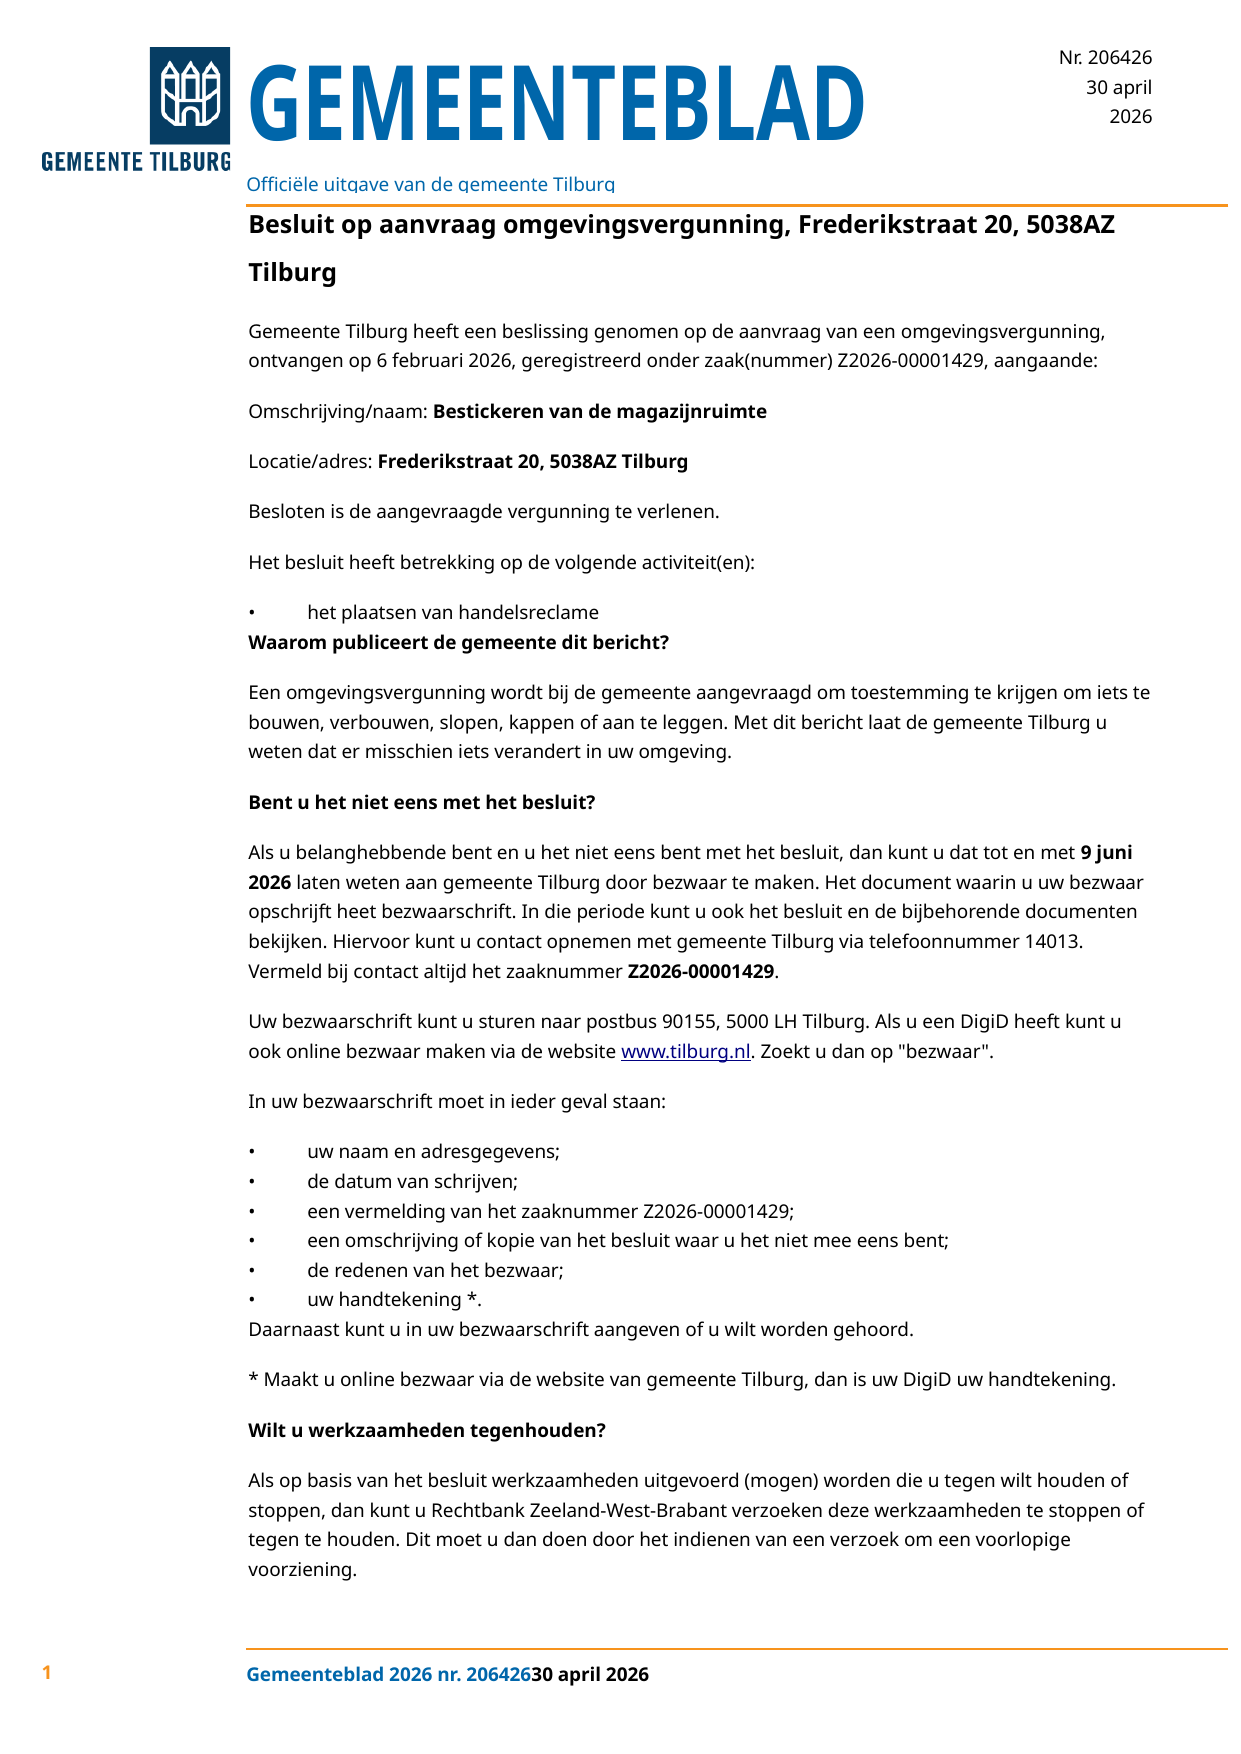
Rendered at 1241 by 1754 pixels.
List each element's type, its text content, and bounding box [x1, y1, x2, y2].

list een omschrijving of kopie van het besluit waar u het niet mee eens bent; [248, 1227, 1152, 1253]
text Als u belanghebbende bent en u het niet eens bent met het besluit, dan kunt u dat tot en met 9 juni 2026 laten weten aan gemeente Tilburg door bezwaar te maken. Het document waarin u uw bezwaar opschrijft heet bezwaarschrift. In die periode kunt u ook het besluit en de bijbehorende documenten bekijken. Hiervoor kunt u contact opnemen met gemeente Tilburg via telefoonnummer 14013. Vermeld bij contact altijd het zaaknummer Z2026-00001429. [248, 839, 1152, 984]
list uw handtekening *. [248, 1287, 1152, 1312]
list de redenen van het bezwaar; [248, 1257, 1152, 1283]
text Besloten is de aangevraagde vergunning te verlenen. [248, 499, 1152, 524]
list de datum van schrijven; [248, 1168, 1152, 1194]
list het plaatsen van handelsreclame [248, 599, 1152, 625]
text Gemeente Tilburg heeft een beslissing genomen op de aanvraag van een omgevingsvergunning, ontvangen op 6 februari 2026, geregistreerd onder zaak(nummer) Z2026-00001429, aangaande: [248, 318, 1152, 373]
text Waarom publiceert de gemeente dit bericht? [248, 629, 1152, 655]
text Omschrijving/naam: Bestickeren van de magazijnruimte [248, 398, 1152, 424]
text Besluit op aanvraag omgevingsvergunning, Frederikstraat 20, 5038AZ Tilburg [248, 207, 1152, 288]
text Locatie/adres: Frederikstraat 20, 5038AZ Tilburg [248, 448, 1152, 474]
text Het besluit heeft betrekking op de volgende activiteit(en): [248, 549, 1152, 575]
picture [41, 47, 231, 172]
list een vermelding van het zaaknummer Z2026-00001429; [248, 1198, 1152, 1224]
text Bent u het niet eens met het besluit? [248, 789, 1152, 815]
text Als op basis van het besluit werkzaamheden uitgevoerd (mogen) worden die u tegen wilt houden of stoppen, dan kunt u Rechtbank Zeeland-West-Brabant verzoeken deze werkzaamheden te stoppen of tegen te houden. Dit moet u dan doen door het indienen van een verzoek om een voorlopige voorziening. [248, 1467, 1152, 1582]
text * Maakt u online bezwaar via de website van gemeente Tilburg, dan is uw DigiD uw handtekening. [248, 1367, 1152, 1392]
list uw naam en adresgegevens; [248, 1139, 1152, 1164]
text Wilt u werkzaamheden tegenhouden? [248, 1417, 1152, 1443]
text Een omgevingsvergunning wordt bij de gemeente aangevraagd om toestemming te krijgen om iets te bouwen, verbouwen, slopen, kappen of aan te leggen. Met dit bericht laat de gemeente Tilburg u weten dat er misschien iets verandert in uw omgeving. [248, 679, 1152, 764]
text Uw bezwaarschrift kunt u sturen naar postbus 90155, 5000 LH Tilburg. Als u een DigiD heeft kunt u ook online bezwaar maken via de website www.tilburg.nl. Zoekt u dan op "bezwaar". [248, 1008, 1152, 1064]
text In uw bezwaarschrift moet in ieder geval staan: [248, 1088, 1152, 1114]
text Daarnaast kunt u in uw bezwaarschrift aangeven of u wilt worden gehoord. [248, 1316, 1152, 1342]
